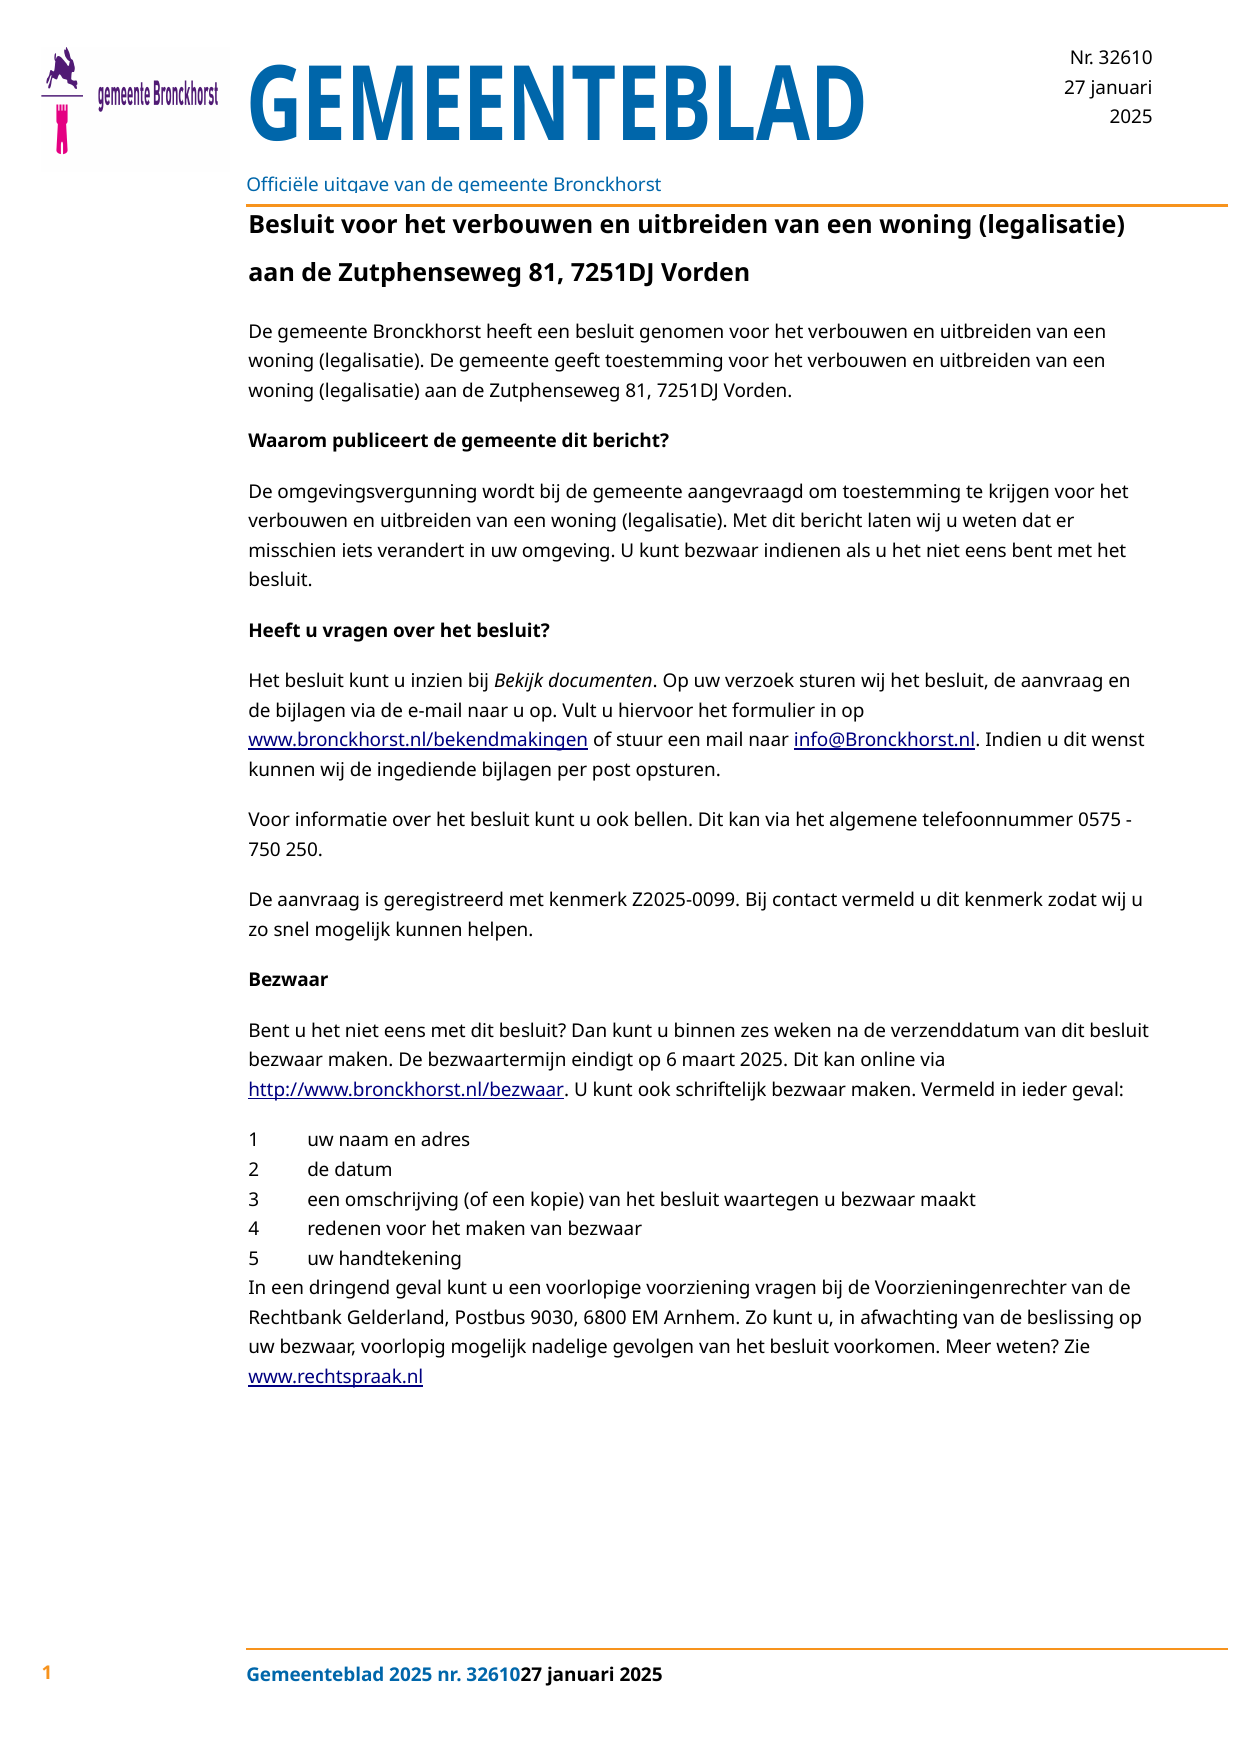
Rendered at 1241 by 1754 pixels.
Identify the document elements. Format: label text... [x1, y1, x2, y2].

text Bent u het niet eens met dit besluit? Dan kunt u binnen zes weken na de verzenddatum van dit besluit bezwaar maken. De bezwaartermijn eindigt op 6 maart 2025. Dit kan online via http://www.bronckhorst.nl/bezwaar. U kunt ook schriftelijk bezwaar maken. Vermeld in ieder geval: [248, 1017, 1152, 1102]
list de datum [248, 1156, 1152, 1182]
text Bezwaar [248, 967, 1152, 992]
text De aanvraag is geregistreerd met kenmerk Z2025-0099. Bij contact vermeld u dit kenmerk zodat wij u zo snel mogelijk kunnen helpen. [248, 887, 1152, 942]
text Het besluit kunt u inzien bij Bekijk documenten. Op uw verzoek sturen wij het besluit, de aanvraag en de bijlagen via de e-mail naar u op. Vult u hiervoor het formulier in op www.bronckhorst.nl/bekendmakingen of stuur een mail naar info@Bronckhorst.nl. Indien u dit wenst kunnen wij de ingediende bijlagen per post opsturen. [248, 667, 1152, 782]
text Voor informatie over het besluit kunt u ook bellen. Dit kan via het algemene telefoonnummer 0575 - 750 250. [248, 807, 1152, 862]
text De gemeente Bronckhorst heeft een besluit genomen voor het verbouwen en uitbreiden van een woning (legalisatie). De gemeente geeft toestemming voor het verbouwen en uitbreiden van een woning (legalisatie) aan de Zutphenseweg 81, 7251DJ Vorden. [248, 318, 1152, 403]
text Waarom publiceert de gemeente dit bericht? [248, 427, 1152, 453]
list redenen voor het maken van bezwaar [248, 1215, 1152, 1241]
list een omschrijving (of een kopie) van het besluit waartegen u bezwaar maakt [248, 1186, 1152, 1212]
picture [41, 47, 231, 172]
text Besluit voor het verbouwen en uitbreiden van een woning (legalisatie) aan de Zutphenseweg 81, 7251DJ Vorden [248, 207, 1152, 288]
text In een dringend geval kunt u een voorlopige voorziening vragen bij de Voorzieningenrechter van de Rechtbank Gelderland, Postbus 9030, 6800 EM Arnhem. Zo kunt u, in afwachting van de beslissing op uw bezwaar, voorlopig mogelijk nadelige gevolgen van het besluit voorkomen. Meer weten? Zie www.rechtspraak.nl [248, 1274, 1152, 1389]
list uw naam en adres [248, 1127, 1152, 1152]
text De omgevingsvergunning wordt bij de gemeente aangevraagd om toestemming te krijgen voor het verbouwen en uitbreiden van een woning (legalisatie). Met dit bericht laten wij u weten dat er misschien iets verandert in uw omgeving. U kunt bezwaar indienen als u het niet eens bent met het besluit. [248, 478, 1152, 592]
text Heeft u vragen over het besluit? [248, 617, 1152, 643]
list uw handtekening [248, 1245, 1152, 1271]
